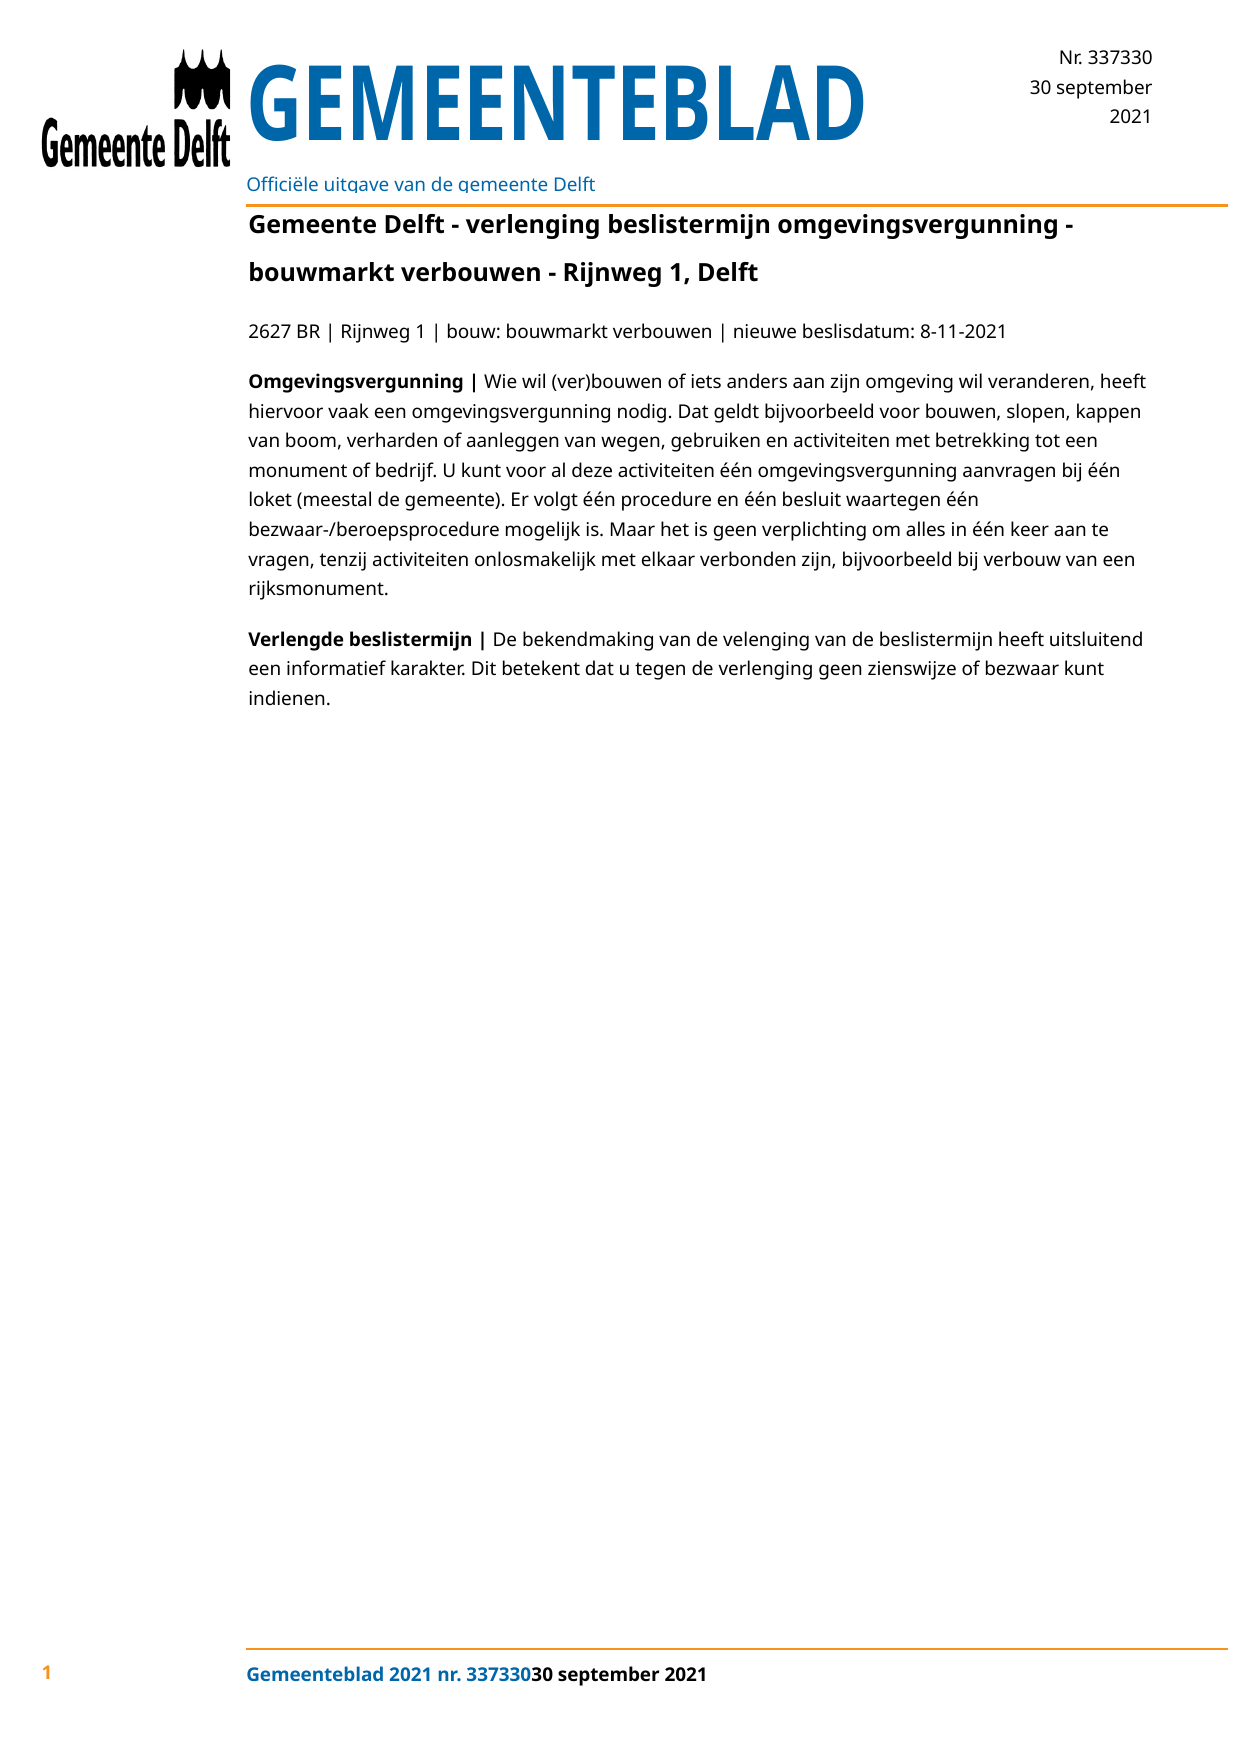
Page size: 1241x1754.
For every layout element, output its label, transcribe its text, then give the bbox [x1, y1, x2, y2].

text Verlengde beslistermijn | De bekendmaking van de velenging van de beslistermijn heeft uitsluitend een informatief karakter. Dit betekent dat u tegen de verlenging geen zienswijze of bezwaar kunt indienen. [248, 626, 1152, 711]
text 2627 BR | Rijnweg 1 | bouw: bouwmarkt verbouwen | nieuwe beslisdatum: 8-11-2021 [248, 318, 1152, 344]
text Omgevingsvergunning | Wie wil (ver)bouwen of iets anders aan zijn omgeving wil veranderen, heeft hiervoor vaak een omgevingsvergunning nodig. Dat geldt bijvoorbeeld voor bouwen, slopen, kappen van boom, verharden of aanleggen van wegen, gebruiken en activiteiten met betrekking tot een monument of bedrijf. U kunt voor al deze activiteiten één omgevingsvergunning aanvragen bij één loket (meestal de gemeente). Er volgt één procedure en één besluit waartegen één bezwaar-/beroepsprocedure mogelijk is. Maar het is geen verplichting om alles in één keer aan te vragen, tenzij activiteiten onlosmakelijk met elkaar verbonden zijn, bijvoorbeeld bij verbouw van een rijksmonument. [248, 368, 1152, 601]
picture [41, 47, 231, 172]
text Gemeente Delft - verlenging beslistermijn omgevingsvergunning - bouwmarkt verbouwen - Rijnweg 1, Delft [248, 207, 1152, 288]
